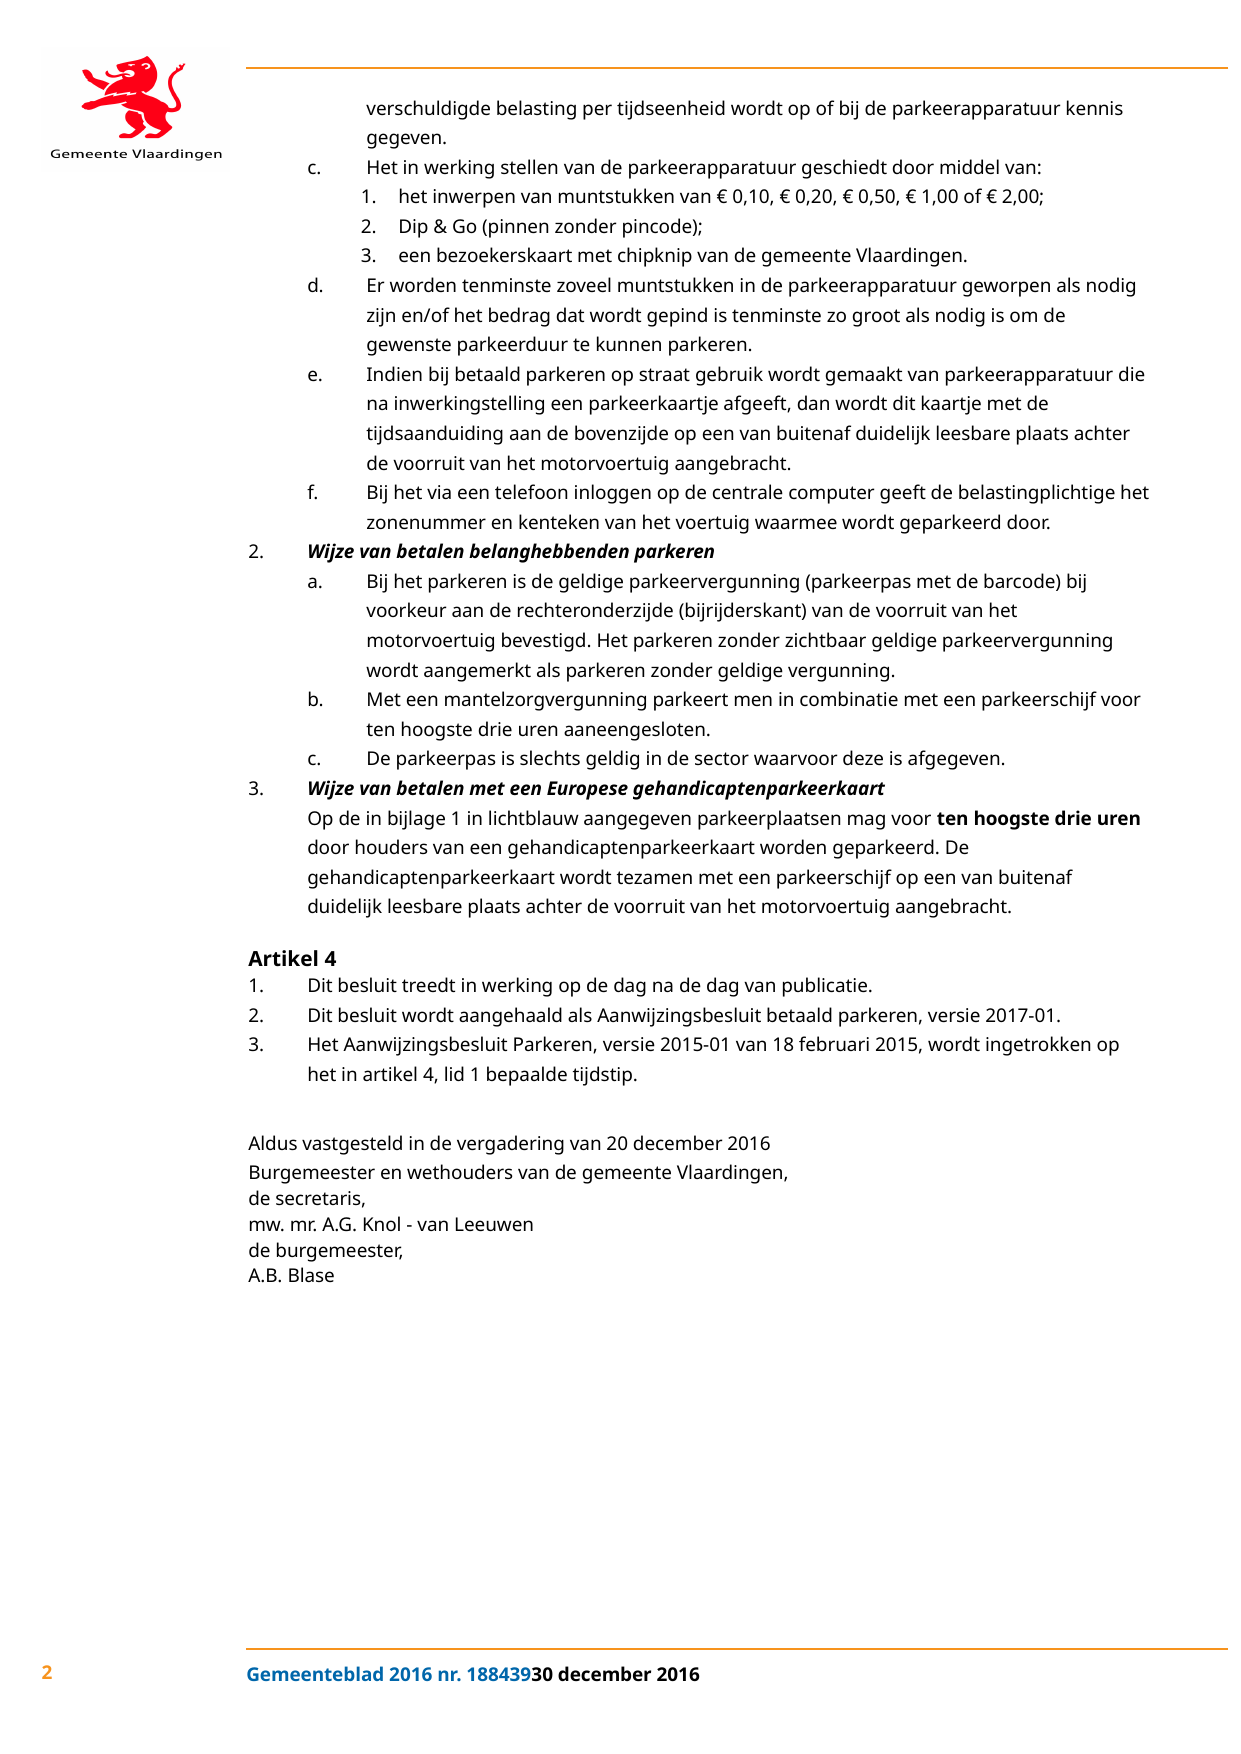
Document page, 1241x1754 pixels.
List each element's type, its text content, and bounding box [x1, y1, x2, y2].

list Wijze van betalen met een Europese gehandicaptenparkeerkaart [248, 775, 1152, 801]
text Aldus vastgesteld in de vergadering van 20 december 2016 [248, 1130, 1152, 1156]
list het inwerpen van muntstukken van € 0,10, € 0,20, € 0,50, € 1,00 of € 2,00; [361, 183, 1152, 209]
picture [41, 47, 231, 172]
text de secretaris, [248, 1185, 1152, 1211]
text Artikel 4 [248, 944, 1152, 972]
list een bezoekerskaart met chipknip van de gemeente Vlaardingen. [361, 243, 1152, 268]
list De parkeerpas is slechts geldig in de sector waarvoor deze is afgegeven. [307, 746, 1152, 771]
list Bij het via een telefoon inloggen op de centrale computer geeft de belastingplichtige het zonenummer en kenteken van het voertuig waarmee wordt geparkeerd door. [307, 479, 1152, 535]
list Er worden tenminste zoveel muntstukken in de parkeerapparatuur geworpen als nodig zijn en/of het bedrag dat wordt gepind is tenminste zo groot als nodig is om de gewenste parkeerduur te kunnen parkeren. [307, 272, 1152, 357]
list verschuldigde belasting per tijdseenheid wordt op of bij de parkeerapparatuur kennis gegeven. [307, 95, 1152, 150]
text de burgemeester, [248, 1237, 1152, 1262]
list Indien bij betaald parkeren op straat gebruik wordt gemaakt van parkeerapparatuur die na inwerkingstelling een parkeerkaartje afgeeft, dan wordt dit kaartje met de tijdsaanduiding aan de bovenzijde op een van buitenaf duidelijk leesbare plaats achter de voorruit van het motorvoertuig aangebracht. [307, 361, 1152, 476]
list Bij het parkeren is de geldige parkeervergunning (parkeerpas met de barcode) bij voorkeur aan de rechteronderzijde (bijrijderskant) van de voorruit van het motorvoertuig bevestigd. Het parkeren zonder zichtbaar geldige parkeervergunning wordt aangemerkt als parkeren zonder geldige vergunning. [307, 568, 1152, 683]
list Op de in bijlage 1 in lichtblauw aangegeven parkeerplaatsen mag voor ten hoogste drie uren door houders van een gehandicaptenparkeerkaart worden geparkeerd. De gehandicaptenparkeerkaart wordt tezamen met een parkeerschijf op een van buitenaf duidelijk leesbare plaats achter de voorruit van het motorvoertuig aangebracht. [248, 805, 1152, 919]
text mw. mr. A.G. Knol - van Leeuwen [248, 1211, 1152, 1237]
list Dit besluit treedt in werking op de dag na de dag van publicatie. [248, 972, 1152, 998]
list Dit besluit wordt aangehaald als Aanwijzingsbesluit betaald parkeren, versie 2017-01. [248, 1002, 1152, 1028]
list Wijze van betalen belanghebbenden parkeren [248, 538, 1152, 564]
list Met een mantelzorgvergunning parkeert men in combinatie met een parkeerschijf voor ten hoogste drie uren aaneengesloten. [307, 686, 1152, 742]
list Het Aanwijzingsbesluit Parkeren, versie 2015-01 van 18 februari 2015, wordt ingetrokken op het in artikel 4, lid 1 bepaalde tijdstip. [248, 1032, 1152, 1087]
text A.B. Blase [248, 1262, 1152, 1288]
text Burgemeester en wethouders van de gemeente Vlaardingen, [248, 1159, 1152, 1185]
list Het in werking stellen van de parkeerapparatuur geschiedt door middel van: [307, 154, 1152, 180]
list Dip & Go (pinnen zonder pincode); [361, 213, 1152, 239]
